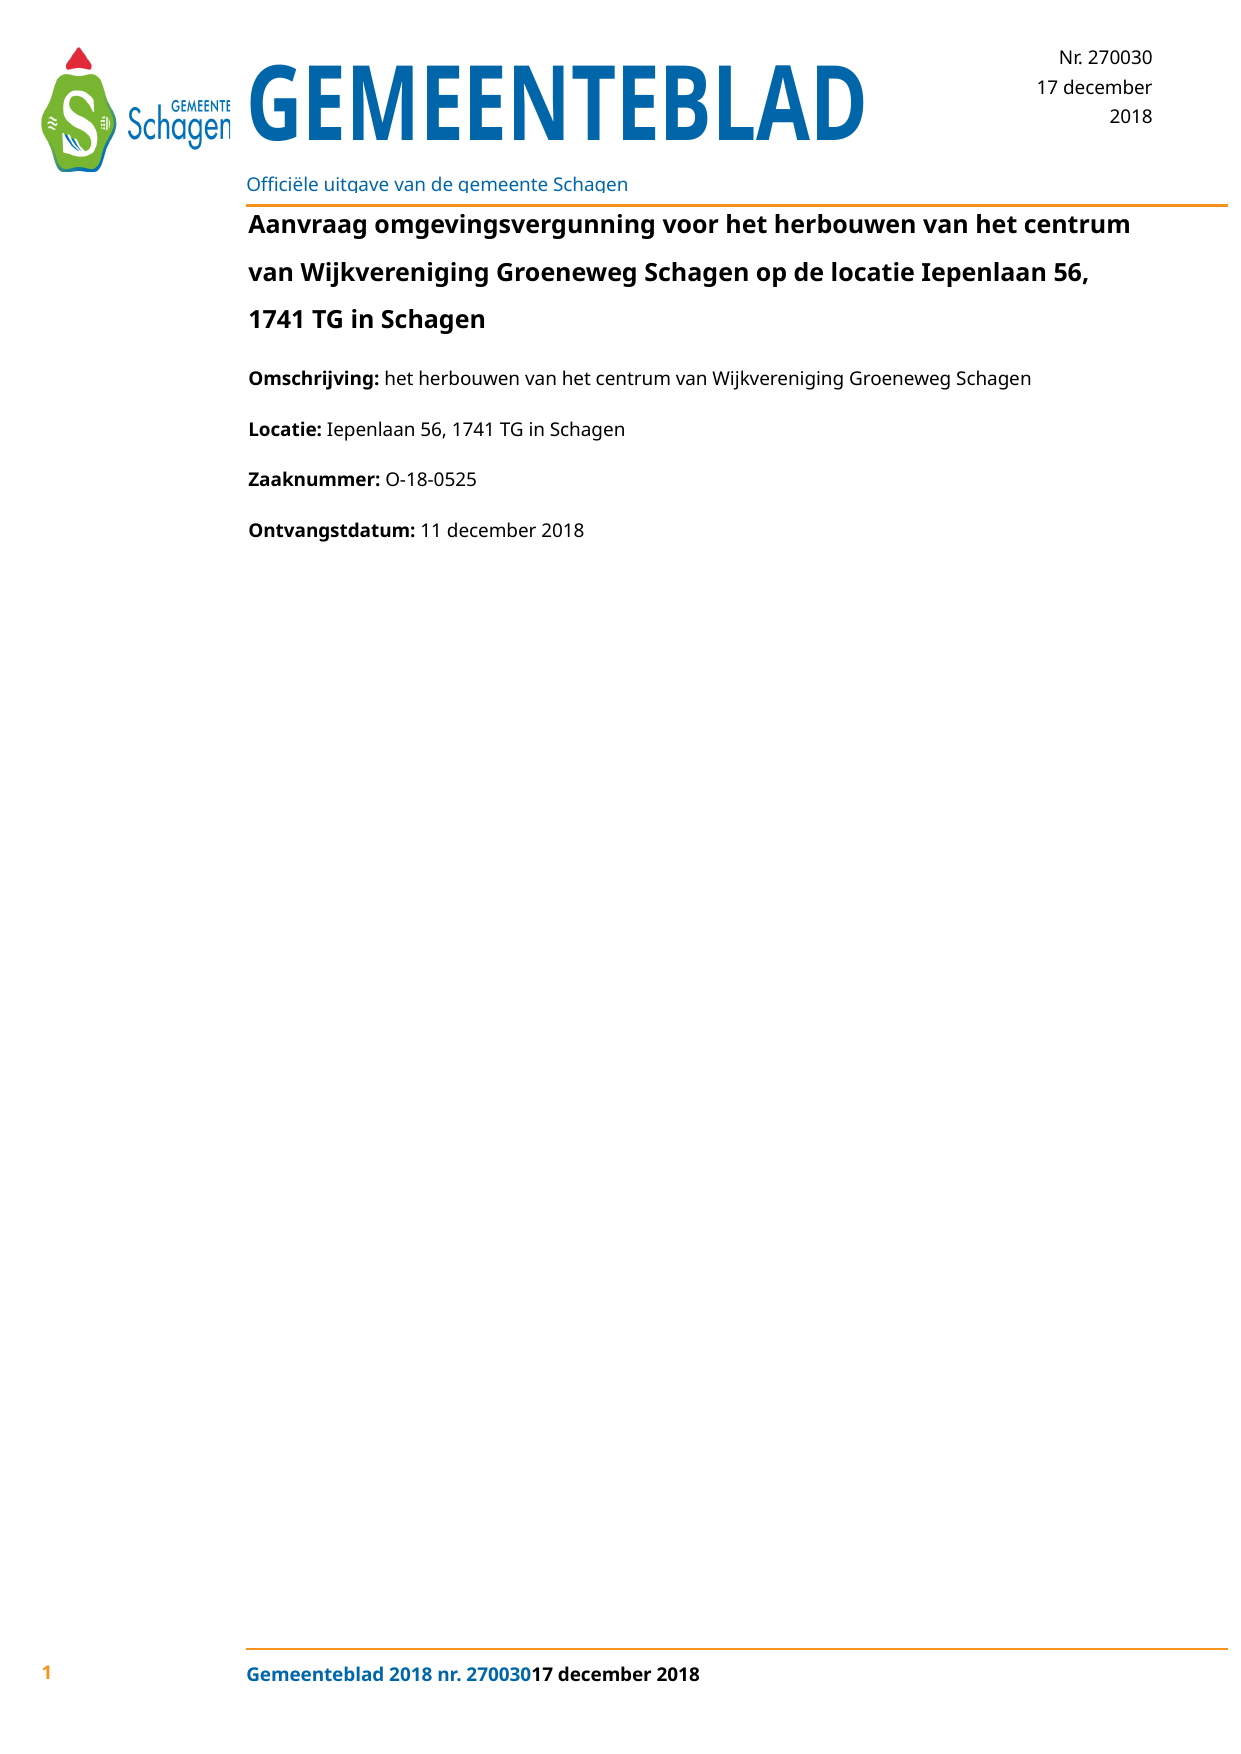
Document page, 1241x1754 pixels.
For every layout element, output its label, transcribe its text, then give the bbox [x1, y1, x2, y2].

text Zaaknummer: O-18-0525 [248, 466, 1152, 492]
text Ontvangstdatum: 11 december 2018 [248, 517, 1152, 542]
text Omschrijving: het herbouwen van het centrum van Wijkvereniging Groeneweg Schagen [248, 366, 1152, 391]
picture [41, 47, 231, 172]
text Aanvraag omgevingsvergunning voor het herbouwen van het centrum van Wijkvereniging Groeneweg Schagen op de locatie Iepenlaan 56, 1741 TG in Schagen [248, 207, 1152, 336]
text Locatie: Iepenlaan 56, 1741 TG in Schagen [248, 416, 1152, 442]
